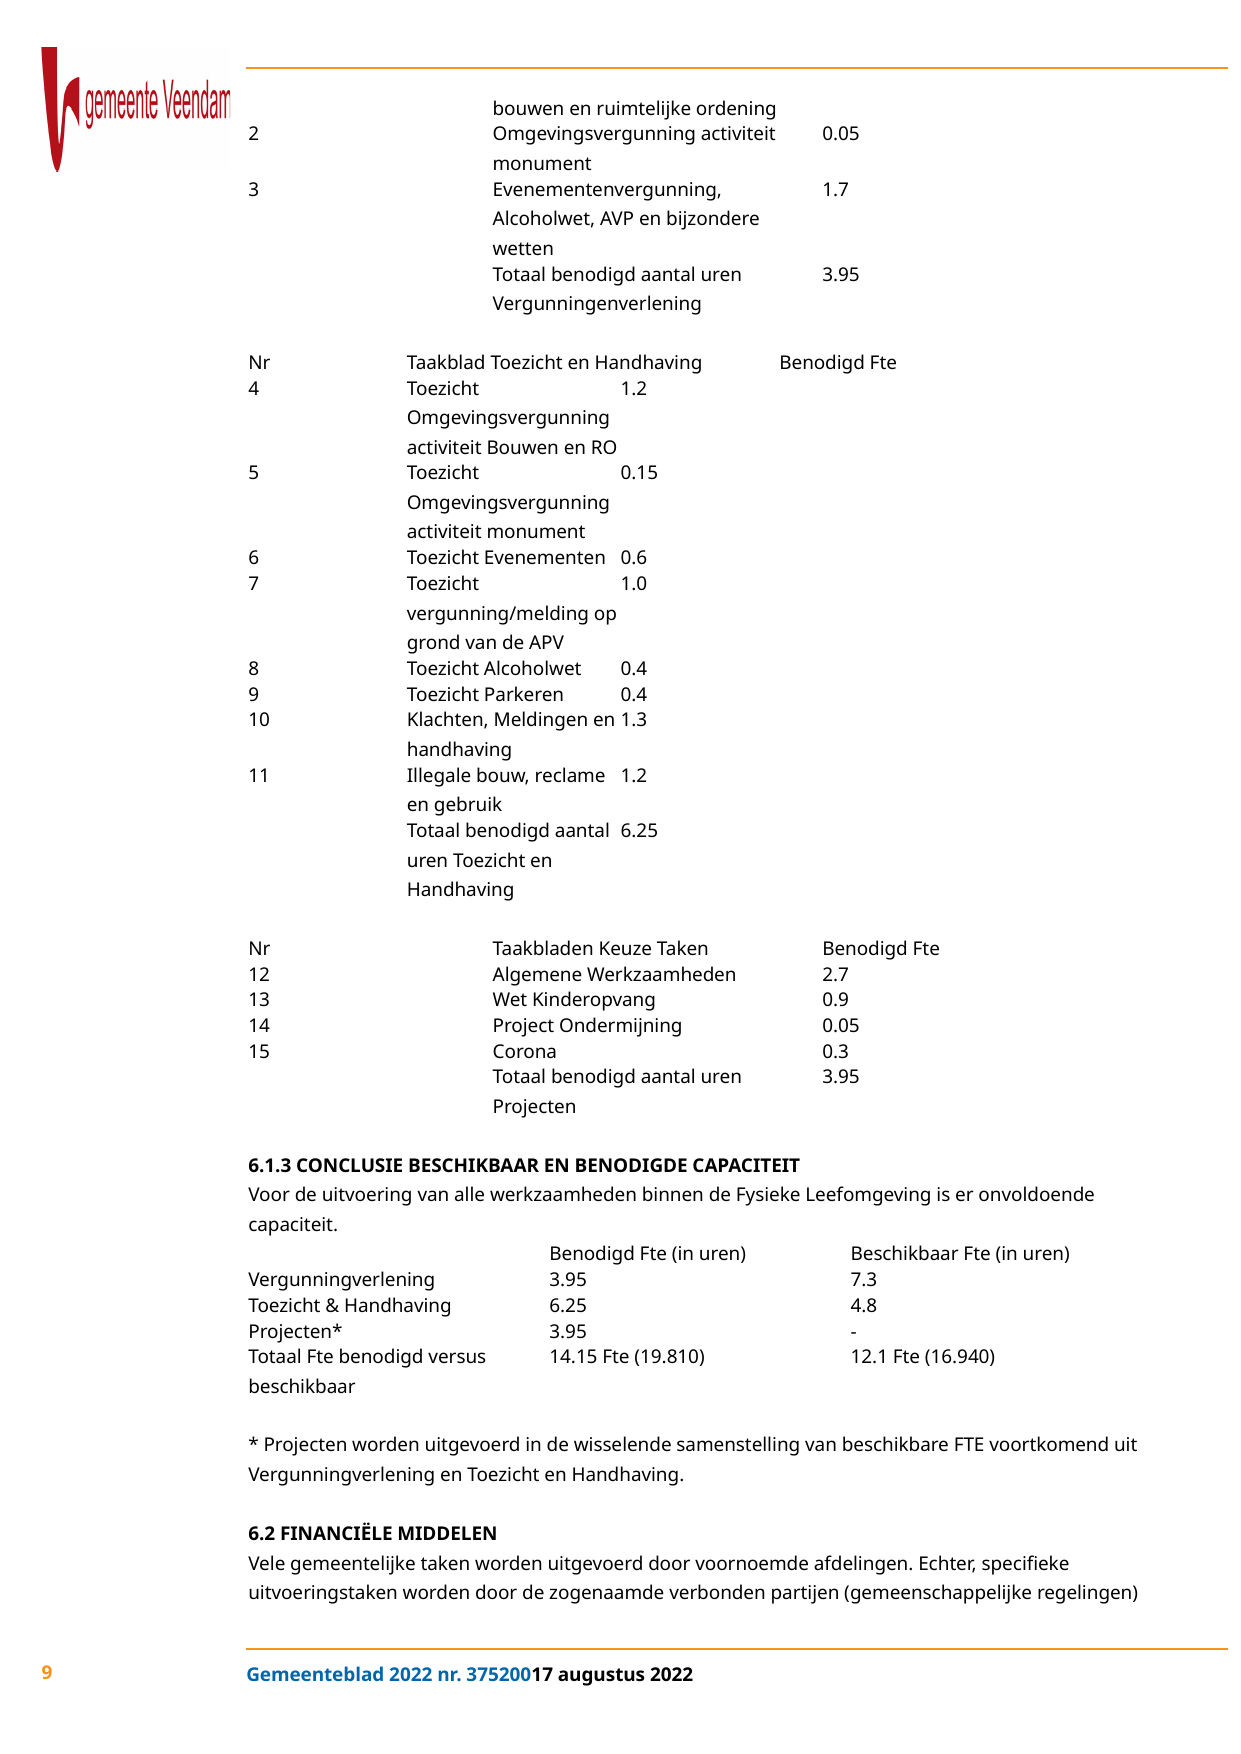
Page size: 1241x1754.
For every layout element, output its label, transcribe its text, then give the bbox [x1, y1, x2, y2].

table_cell Toezicht & Handhaving [248, 1292, 549, 1318]
table_cell Corona [493, 1038, 822, 1064]
table_header Nr [248, 935, 492, 961]
table_cell 15 [248, 1038, 492, 1064]
table_cell Evenementenvergunning, Alcoholwet, AVP en bijzondere wetten [493, 176, 822, 261]
table_cell Totaal benodigd aantal uren Projecten [493, 1064, 822, 1119]
table_cell 7.3 [850, 1266, 1152, 1292]
table_cell Toezicht vergunning/melding op grond van de APV [407, 570, 620, 655]
table_cell 14.15 Fte (19.810) [549, 1344, 850, 1399]
table_header Benodigd Fte (in uren) [549, 1241, 850, 1266]
table_cell 4.8 [850, 1292, 1152, 1318]
table_cell 3.95 [822, 261, 1152, 316]
table_cell Algemene Werkzaamheden [493, 961, 822, 986]
table_cell Project Ondermijning [493, 1012, 822, 1038]
table_cell 0.4 [620, 681, 993, 707]
table_cell 0.4 [620, 655, 993, 681]
table_cell bouwen en ruimtelijke ordening [493, 95, 822, 121]
table_cell Totaal Fte benodigd versus beschikbaar [248, 1344, 549, 1399]
picture [41, 47, 231, 172]
table_cell Totaal benodigd aantal uren Vergunningenverlening [493, 261, 822, 316]
table_cell 1.3 [620, 707, 993, 762]
table_cell 4 [248, 375, 407, 459]
table_cell 6.25 [549, 1292, 850, 1318]
table_cell 10 [248, 707, 407, 762]
table_cell 8 [248, 655, 407, 681]
table_cell 7 [248, 570, 407, 655]
table_cell 5 [248, 460, 407, 544]
table_header Nr [248, 349, 407, 375]
table_cell 2 [248, 121, 492, 176]
table_cell 9 [248, 681, 407, 707]
table_header Benodigd Fte [822, 935, 1152, 961]
table_cell Totaal benodigd aantal uren Toezicht en Handhaving [407, 817, 620, 902]
table_cell 0.15 [620, 460, 993, 544]
table_cell 1.2 [620, 762, 993, 817]
table_cell [248, 261, 492, 316]
table_cell 1.2 [620, 375, 993, 459]
table_cell 0.9 [822, 986, 1152, 1012]
table_cell Wet Kinderopvang [493, 986, 822, 1012]
table_cell [248, 1064, 492, 1119]
table_cell 2.7 [822, 961, 1152, 986]
table_cell 3.95 [822, 1064, 1152, 1119]
table_cell Toezicht Evenementen [407, 545, 620, 570]
table_cell Projecten* [248, 1318, 549, 1343]
table_cell 3.95 [549, 1266, 850, 1292]
table_cell Toezicht Parkeren [407, 681, 620, 707]
table_cell Vergunningverlening [248, 1266, 549, 1292]
table_cell Toezicht Omgevingsvergunning activiteit Bouwen en RO [407, 375, 620, 459]
text * Projecten worden uitgevoerd in de wisselende samenstelling van beschikbare FTE voortkomend uit Vergunningverlening en Toezicht en Handhaving. [248, 1432, 1152, 1487]
table_cell Omgevingsvergunning activiteit monument [493, 121, 822, 176]
table_cell 14 [248, 1012, 492, 1038]
table_cell 1.7 [822, 176, 1152, 261]
table_cell [248, 95, 492, 121]
table_cell 11 [248, 762, 407, 817]
table_cell 6 [248, 545, 407, 570]
text Vele gemeentelijke taken worden uitgevoerd door voornoemde afdelingen. Echter, specifieke uitvoeringstaken worden door de zogenaamde verbonden partijen (gemeenschappelijke regelingen) [248, 1550, 1152, 1605]
text 6.2 FINANCIËLE MIDDELEN [248, 1520, 1152, 1546]
table_cell Toezicht Alcoholwet [407, 655, 620, 681]
table_cell 0.3 [822, 1038, 1152, 1064]
table_cell Illegale bouw, reclame en gebruik [407, 762, 620, 817]
table_cell 3 [248, 176, 492, 261]
table_cell 13 [248, 986, 492, 1012]
table_cell - [850, 1318, 1152, 1343]
table_cell [822, 95, 1152, 121]
table_cell 1.0 [620, 570, 993, 655]
table_cell 12 [248, 961, 492, 986]
text 6.1.3 CONCLUSIE BESCHIKBAAR EN BENODIGDE CAPACITEIT [248, 1152, 1152, 1177]
table_header Taakblad Toezicht en Handhaving [407, 349, 779, 375]
table_cell 3.95 [549, 1318, 850, 1343]
table_cell 0.05 [822, 121, 1152, 176]
table_cell 0.05 [822, 1012, 1152, 1038]
table_cell Klachten, Meldingen en handhaving [407, 707, 620, 762]
table_header Benodigd Fte [779, 349, 1152, 375]
table_cell 0.6 [620, 545, 993, 570]
table_cell 6.25 [620, 817, 993, 902]
table_cell 12.1 Fte (16.940) [850, 1344, 1152, 1399]
table_header [248, 1241, 549, 1266]
table_cell Toezicht Omgevingsvergunning activiteit monument [407, 460, 620, 544]
text Voor de uitvoering van alle werkzaamheden binnen de Fysieke Leefomgeving is er onvoldoende capaciteit. [248, 1181, 1152, 1237]
table_header Taakbladen Keuze Taken [493, 935, 822, 961]
table_header Beschikbaar Fte (in uren) [850, 1241, 1152, 1266]
table_cell [248, 817, 407, 902]
